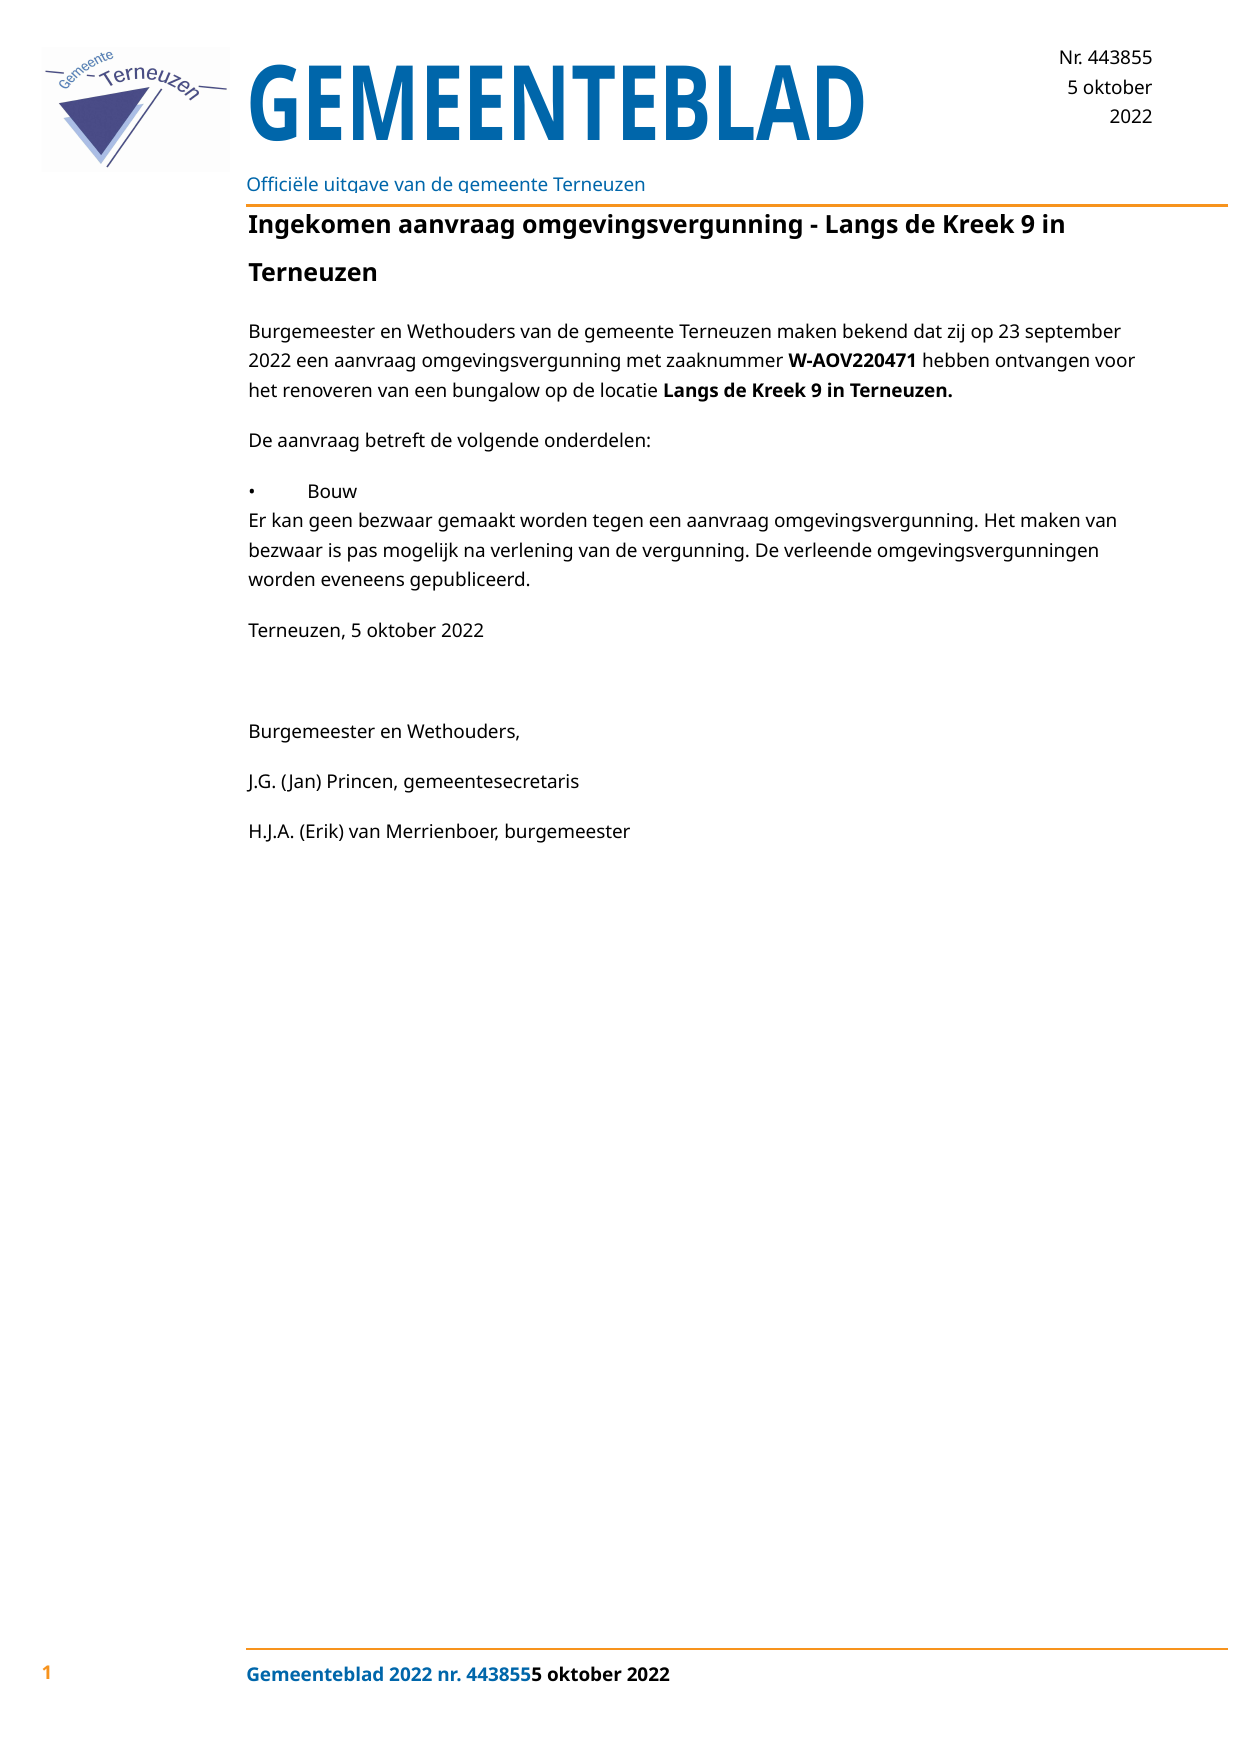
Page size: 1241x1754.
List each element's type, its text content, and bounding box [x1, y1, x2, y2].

text Burgemeester en Wethouders van de gemeente Terneuzen maken bekend dat zij op 23 september 2022 een aanvraag omgevingsvergunning met zaaknummer W-AOV220471 hebben ontvangen voor het renoveren van een bungalow op de locatie Langs de Kreek 9 in Terneuzen. [248, 318, 1152, 403]
picture [41, 47, 231, 172]
text Terneuzen, 5 oktober 2022 [248, 617, 1152, 643]
list Bouw [248, 478, 1152, 504]
text De aanvraag betreft de volgende onderdelen: [248, 427, 1152, 453]
text Er kan geen bezwaar gemaakt worden tegen een aanvraag omgevingsvergunning. Het maken van bezwaar is pas mogelijk na verlening van de vergunning. De verleende omgevingsvergunningen worden eveneens gepubliceerd. [248, 507, 1152, 592]
text Ingekomen aanvraag omgevingsvergunning - Langs de Kreek 9 in Terneuzen [248, 207, 1152, 288]
text H.J.A. (Erik) van Merrienboer, burgemeester [248, 819, 1152, 844]
text Burgemeester en Wethouders, [248, 718, 1152, 744]
text J.G. (Jan) Princen, gemeentesecretaris [248, 768, 1152, 794]
